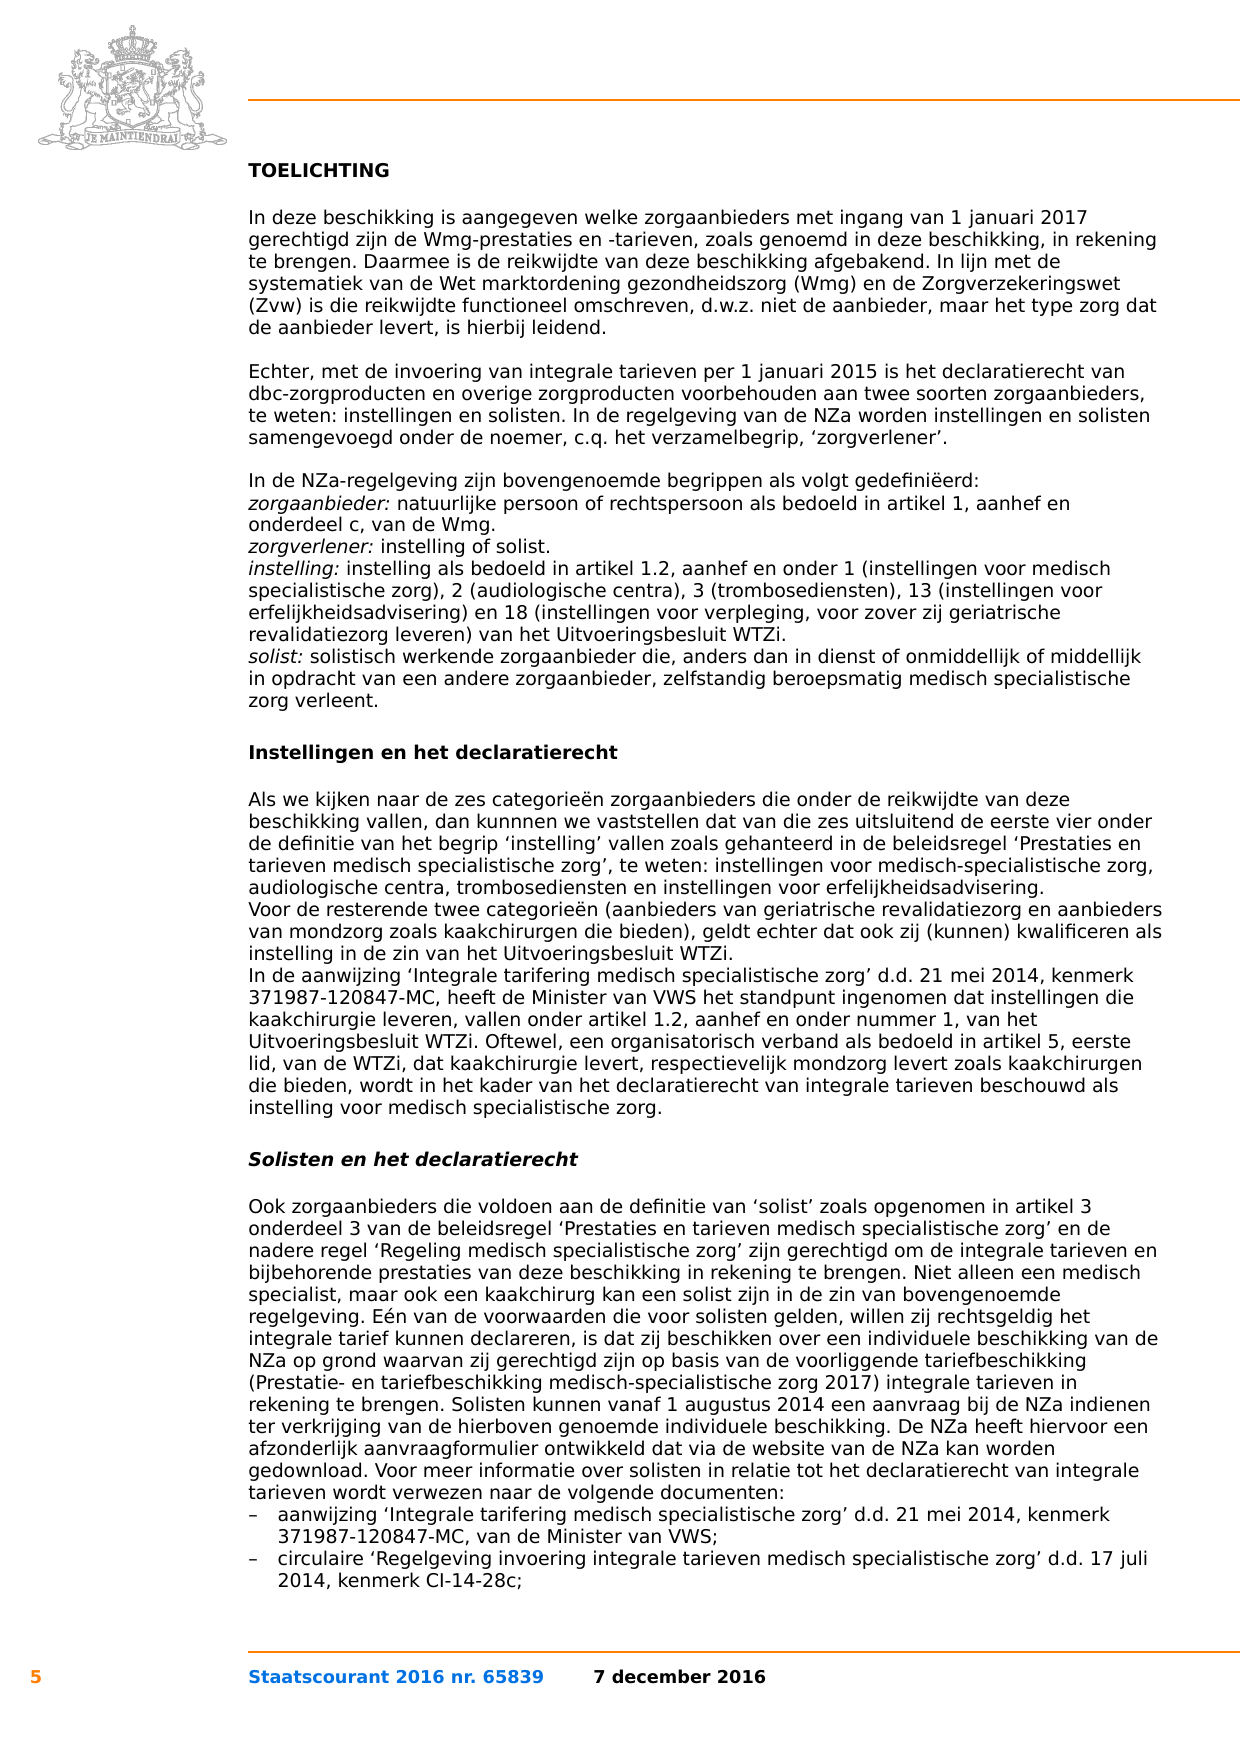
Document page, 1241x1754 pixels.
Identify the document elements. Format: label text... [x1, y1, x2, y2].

text In de aanwijzing ‘Integrale tarifering medisch specialistische zorg’ d.d. 21 mei 2014, kenmerk 371987-120847-MC, heeft de Minister van VWS het standpunt ingenomen dat instellingen die kaakchirurgie leveren, vallen onder artikel 1.2, aanhef en onder nummer 1, van het Uitvoeringsbesluit WTZi. Oftewel, een organisatorisch verband als bedoeld in artikel 5, eerste lid, van de WTZi, dat kaakchirurgie levert, respectievelijk mondzorg levert zoals kaakchirurgen die bieden, wordt in het kader van het declaratierecht van integrale tarieven beschouwd als instelling voor medisch specialistische zorg. [248, 965, 1163, 1119]
text Ook zorgaanbieders die voldoen aan de definitie van ‘solist’ zoals opgenomen in artikel 3 onderdeel 3 van de beleidsregel ‘Prestaties en tarieven medisch specialistische zorg’ en de nadere regel ‘Regeling medisch specialistische zorg’ zijn gerechtigd om de integrale tarieven en bijbehorende prestaties van deze beschikking in rekening te brengen. Niet alleen een medisch specialist, maar ook een kaakchirurg kan een solist zijn in de zin van bovengenoemde regelgeving. Eén van de voorwaarden die voor solisten gelden, willen zij rechtsgeldig het integrale tarief kunnen declareren, is dat zij beschikken over een individuele beschikking van de NZa op grond waarvan zij gerechtigd zijn op basis van de voorliggende tariefbeschikking (Prestatie- en tariefbeschikking medisch-specialistische zorg 2017) integrale tarieven in rekening te brengen. Solisten kunnen vanaf 1 augustus 2014 een aanvraag bij de NZa indienen ter verkrijging van de hierboven genoemde individuele beschikking. De NZa heeft hiervoor een afzonderlijk aanvraagformulier ontwikkeld dat via de website van de NZa kan worden gedownload. Voor meer informatie over solisten in relatie tot het declaratierecht van integrale tarieven wordt verwezen naar de volgende documenten: [248, 1196, 1163, 1503]
text In de NZa-regelgeving zijn bovengenoemde begrippen als volgt gedefiniëerd: [248, 470, 1163, 492]
text zorgverlener: instelling of solist. [248, 536, 1163, 558]
subtitle Solisten en het declaratierecht [248, 1149, 1163, 1171]
text Echter, met de invoering van integrale tarieven per 1 januari 2015 is het declaratierecht van dbc-zorgproducten en overige zorgproducten voorbehouden aan twee soorten zorgaanbieders, te weten: instellingen en solisten. In de regelgeving van de NZa worden instellingen en solisten samengevoegd onder de noemer, c.q. het verzamelbegrip, ‘zorgverlener’. [248, 361, 1163, 448]
text solist: solistisch werkende zorgaanbieder die, anders dan in dienst of onmiddellijk of middellijk in opdracht van een andere zorgaanbieder, zelfstandig beroepsmatig medisch specialistische zorg verleent. [248, 646, 1163, 712]
text instelling: instelling als bedoeld in artikel 1.2, aanhef en onder 1 (instellingen voor medisch specialistische zorg), 2 (audiologische centra), 3 (trombosediensten), 13 (instellingen voor erfelijkheidsadvisering) en 18 (instellingen voor verpleging, voor zover zij geriatrische revalidatiezorg leveren) van het Uitvoeringsbesluit WTZi. [248, 558, 1163, 646]
picture [38, 25, 227, 150]
text In deze beschikking is aangegeven welke zorgaanbieders met ingang van 1 januari 2017 gerechtigd zijn de Wmg-prestaties en -tarieven, zoals genoemd in deze beschikking, in rekening te brengen. Daarmee is de reikwijdte van deze beschikking afgebakend. In lijn met de systematiek van de Wet marktordening gezondheidszorg (Wmg) en de Zorgverzekeringswet (Zvw) is die reikwijdte functioneel omschreven, d.w.z. niet de aanbieder, maar het type zorg dat de aanbieder levert, is hierbij leidend. [248, 207, 1163, 339]
text – aanwijzing ‘Integrale tarifering medisch specialistische zorg’ d.d. 21 mei 2014, kenmerk 371987-120847-MC, van de Minister van VWS; [248, 1503, 1163, 1547]
text – circulaire ‘Regelgeving invoering integrale tarieven medisch specialistische zorg’ d.d. 17 juli 2014, kenmerk CI-14-28c; [248, 1547, 1163, 1591]
text zorgaanbieder: natuurlijke persoon of rechtspersoon als bedoeld in artikel 1, aanhef en onderdeel c, van de Wmg. [248, 492, 1163, 536]
subtitle Instellingen en het declaratierecht [248, 742, 1163, 764]
subtitle TOELICHTING [248, 160, 1163, 182]
text Als we kijken naar de zes categorieën zorgaanbieders die onder de reikwijdte van deze beschikking vallen, dan kunnnen we vaststellen dat van die zes uitsluitend de eerste vier onder de definitie van het begrip ‘instelling’ vallen zoals gehanteerd in de beleidsregel ‘Prestaties en tarieven medisch specialistische zorg’, te weten: instellingen voor medisch-specialistische zorg, audiologische centra, trombosediensten en instellingen voor erfelijkheidsadvisering. [248, 789, 1163, 899]
text Voor de resterende twee categorieën (aanbieders van geriatrische revalidatiezorg en aanbieders van mondzorg zoals kaakchirurgen die bieden), geldt echter dat ook zij (kunnen) kwalificeren als instelling in de zin van het Uitvoeringsbesluit WTZi. [248, 899, 1163, 965]
